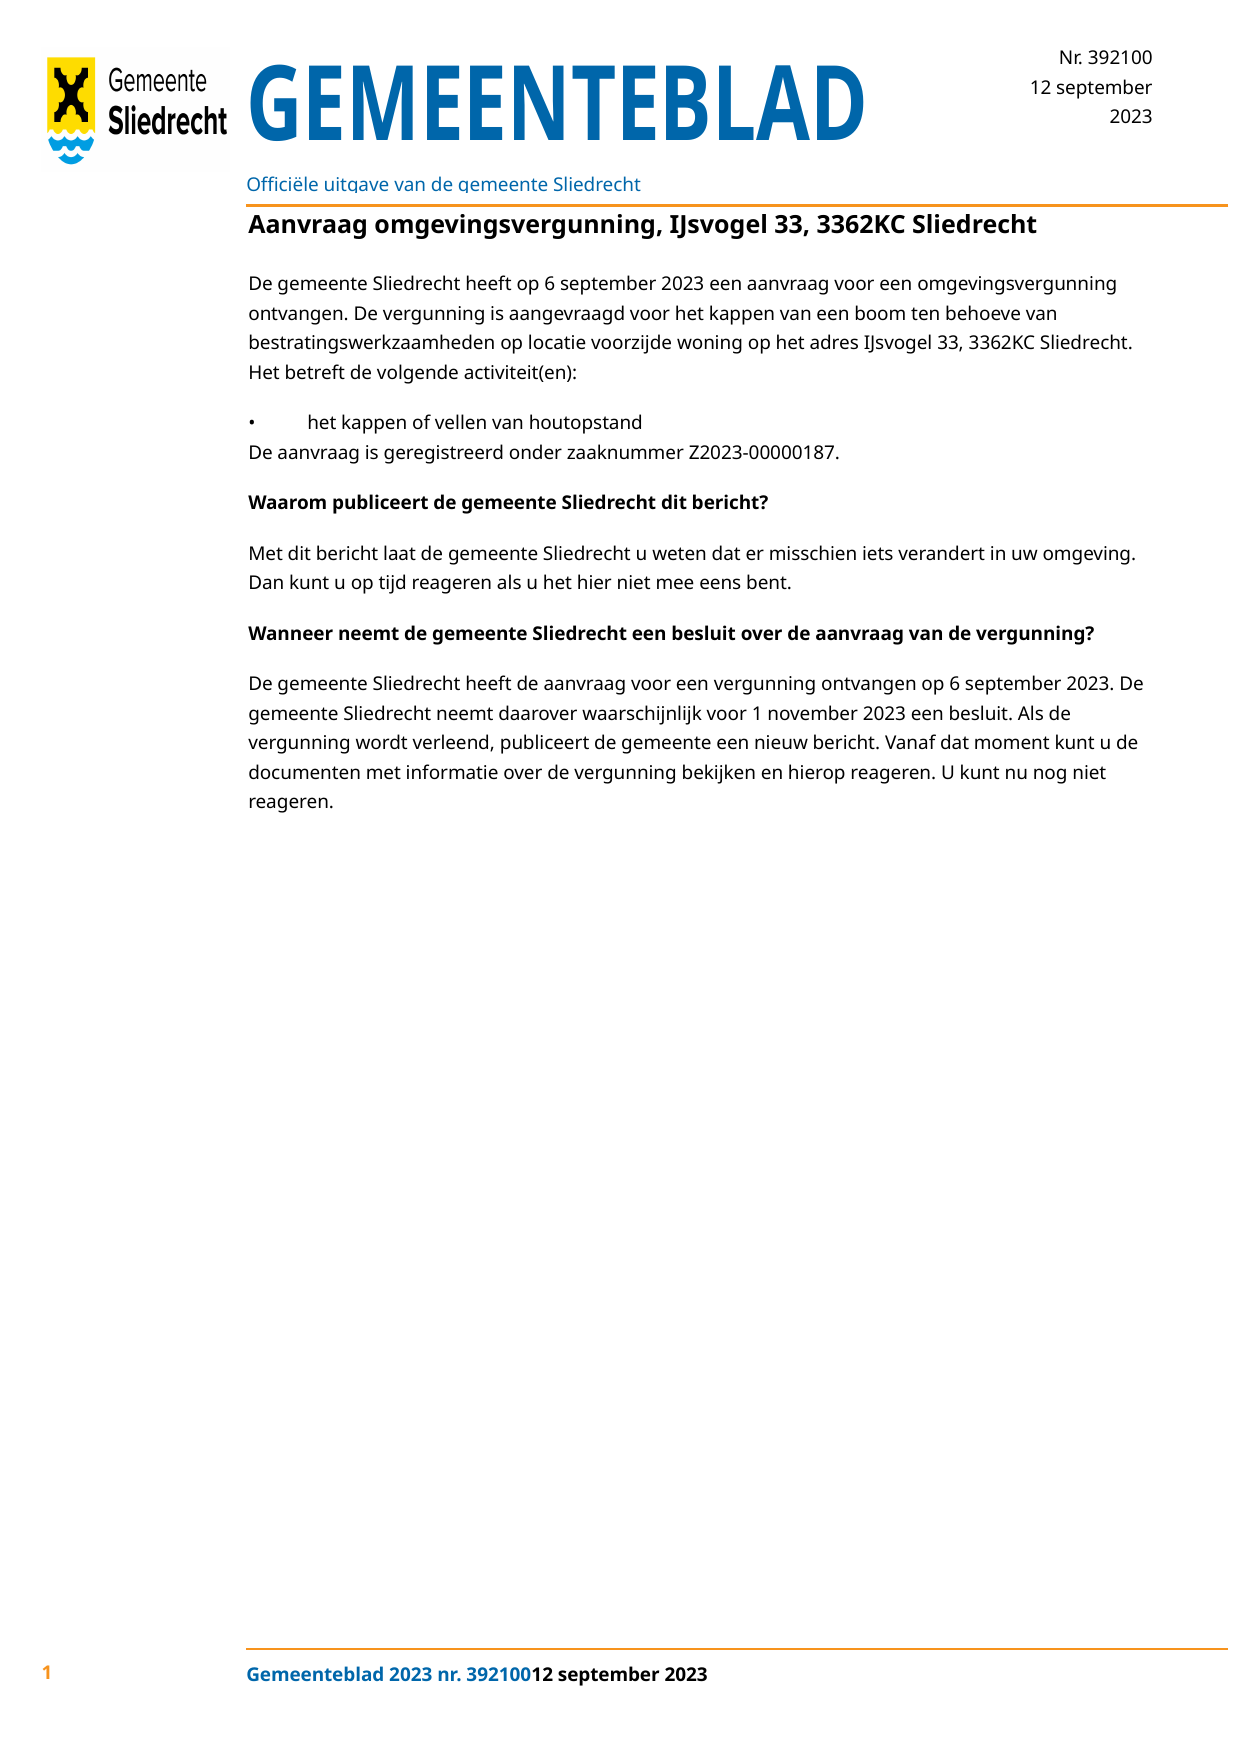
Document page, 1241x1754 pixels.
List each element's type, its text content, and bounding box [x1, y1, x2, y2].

picture [41, 47, 231, 172]
text De aanvraag is geregistreerd onder zaaknummer Z2023-00000187. [248, 439, 1152, 465]
text Waarom publiceert de gemeente Sliedrecht dit bericht? [248, 489, 1152, 515]
text Wanneer neemt de gemeente Sliedrecht een besluit over de aanvraag van de vergunning? [248, 620, 1152, 646]
text Aanvraag omgevingsvergunning, IJsvogel 33, 3362KC Sliedrecht [248, 207, 1152, 241]
text Met dit bericht laat de gemeente Sliedrecht u weten dat er misschien iets verandert in uw omgeving. Dan kunt u op tijd reageren als u het hier niet mee eens bent. [248, 540, 1152, 595]
text De gemeente Sliedrecht heeft de aanvraag voor een vergunning ontvangen op 6 september 2023. De gemeente Sliedrecht neemt daarover waarschijnlijk voor 1 november 2023 een besluit. Als de vergunning wordt verleend, publiceert de gemeente een nieuw bericht. Vanaf dat moment kunt u de documenten met informatie over de vergunning bekijken en hierop reageren. U kunt nu nog niet reageren. [248, 670, 1152, 814]
list het kappen of vellen van houtopstand [248, 409, 1152, 435]
text De gemeente Sliedrecht heeft op 6 september 2023 een aanvraag voor een omgevingsvergunning ontvangen. De vergunning is aangevraagd voor het kappen van een boom ten behoeve van bestratingswerkzaamheden op locatie voorzijde woning op het adres IJsvogel 33, 3362KC Sliedrecht. Het betreft de volgende activiteit(en): [248, 270, 1152, 385]
